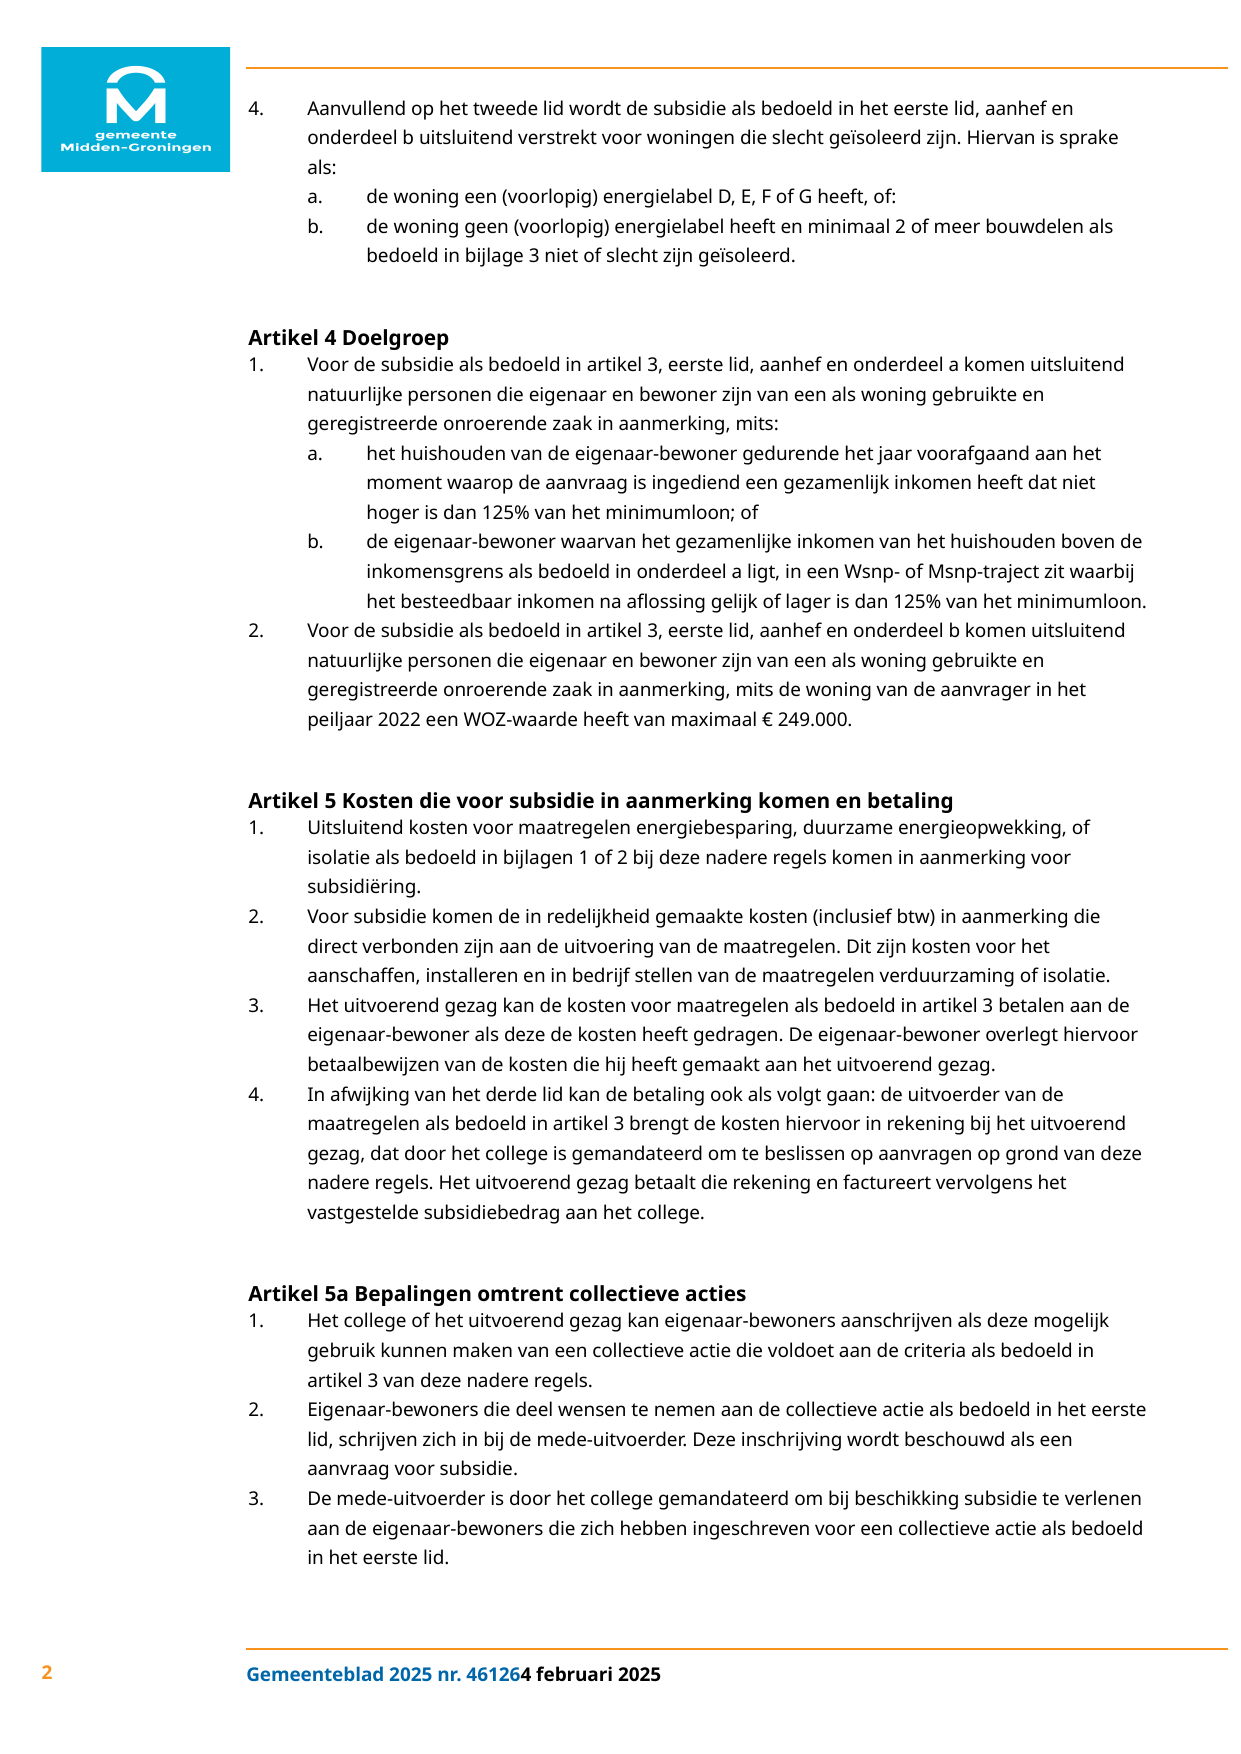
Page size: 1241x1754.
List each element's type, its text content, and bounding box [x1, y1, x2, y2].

list het huishouden van de eigenaar-bewoner gedurende het jaar voorafgaand aan het moment waarop de aanvraag is ingediend een gezamenlijk inkomen heeft dat niet hoger is dan 125% van het minimumloon; of [307, 440, 1152, 525]
list de woning een (voorlopig) energielabel D, E, F of G heeft, of: [307, 183, 1152, 209]
picture [108, 66, 164, 82]
list Eigenaar-bewoners die deel wensen te nemen aan de collectieve actie als bedoeld in het eerste lid, schrijven zich in bij de mede-uitvoerder. Deze inschrijving wordt beschouwd als een aanvraag voor subsidie. [248, 1396, 1152, 1481]
text Artikel 4 Doelgroep [248, 323, 1152, 351]
list Aanvullend op het tweede lid wordt de subsidie als bedoeld in het eerste lid, aanhef en onderdeel b uitsluitend verstrekt voor woningen die slecht geïsoleerd zijn. Hiervan is sprake als: [248, 95, 1152, 180]
list de woning geen (voorlopig) energielabel heeft en minimaal 2 of meer bouwdelen als bedoeld in bijlage 3 niet of slecht zijn geïsoleerd. [307, 213, 1152, 268]
list In afwijking van het derde lid kan de betaling ook als volgt gaan: de uitvoerder van de maatregelen als bedoeld in artikel 3 brengt de kosten hiervoor in rekening bij het uitvoerend gezag, dat door het college is gemandateerd om te beslissen op aanvragen op grond van deze nadere regels. Het uitvoerend gezag betaalt die rekening en factureert vervolgens het vastgestelde subsidiebedrag aan het college. [248, 1081, 1152, 1225]
picture [107, 89, 165, 122]
text Artikel 5 Kosten die voor subsidie in aanmerking komen en betaling [248, 786, 1152, 814]
list De mede-uitvoerder is door het college gemandateerd om bij beschikking subsidie te verlenen aan de eigenaar-bewoners die zich hebben ingeschreven voor een collectieve actie als bedoeld in het eerste lid. [248, 1485, 1152, 1570]
text Artikel 5a Bepalingen omtrent collectieve acties [248, 1279, 1152, 1308]
list Uitsluitend kosten voor maatregelen energiebesparing, duurzame energieopwekking, of isolatie als bedoeld in bijlagen 1 of 2 bij deze nadere regels komen in aanmerking voor subsidiëring. [248, 814, 1152, 899]
list Voor de subsidie als bedoeld in artikel 3, eerste lid, aanhef en onderdeel a komen uitsluitend natuurlijke personen die eigenaar en bewoner zijn van een als woning gebruikte en geregistreerde onroerende zaak in aanmerking, mits: [248, 351, 1152, 436]
list Voor subsidie komen de in redelijkheid gemaakte kosten (inclusief btw) in aanmerking die direct verbonden zijn aan de uitvoering van de maatregelen. Dit zijn kosten voor het aanschaffen, installeren en in bedrijf stellen van de maatregelen verduurzaming of isolatie. [248, 903, 1152, 988]
list Het uitvoerend gezag kan de kosten voor maatregelen als bedoeld in artikel 3 betalen aan de eigenaar-bewoner als deze de kosten heeft gedragen. De eigenaar-bewoner overlegt hiervoor betaalbewijzen van de kosten die hij heeft gemaakt aan het uitvoerend gezag. [248, 992, 1152, 1077]
picture [184, 146, 190, 153]
list Het college of het uitvoerend gezag kan eigenaar-bewoners aanschrijven als deze mogelijk gebruik kunnen maken van een collectieve actie die voldoet aan de criteria als bedoeld in artikel 3 van deze nadere regels. [248, 1308, 1152, 1392]
list de eigenaar-bewoner waarvan het gezamenlijke inkomen van het huishouden boven de inkomensgrens als bedoeld in onderdeel a ligt, in een Wsnp- of Msnp-traject zit waarbij het besteedbaar inkomen na aflossing gelijk of lager is dan 125% van het minimumloon. [307, 529, 1152, 613]
list Voor de subsidie als bedoeld in artikel 3, eerste lid, aanhef en onderdeel b komen uitsluitend natuurlijke personen die eigenaar en bewoner zijn van een als woning gebruikte en geregistreerde onroerende zaak in aanmerking, mits de woning van de aanvrager in het peiljaar 2022 een WOZ-waarde heeft van maximaal € 249.000. [248, 617, 1152, 732]
